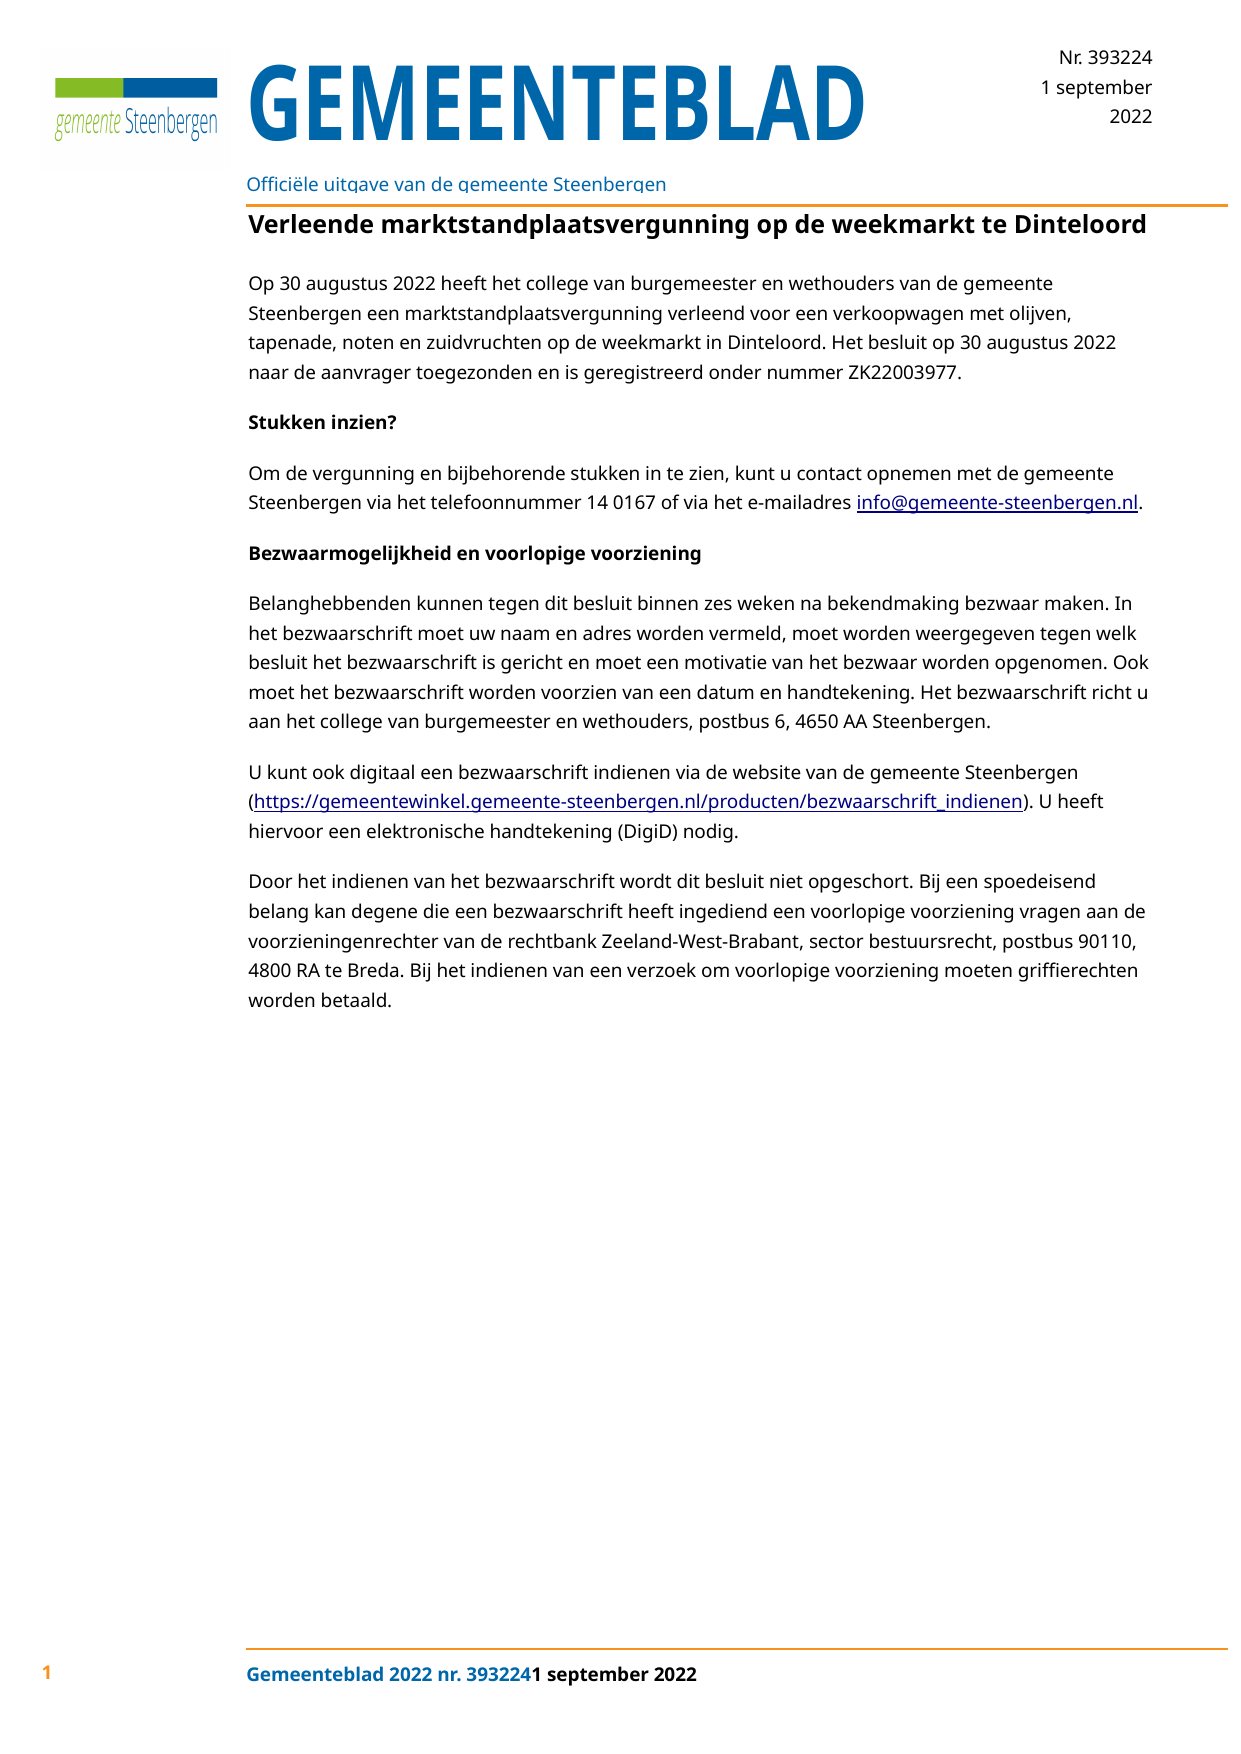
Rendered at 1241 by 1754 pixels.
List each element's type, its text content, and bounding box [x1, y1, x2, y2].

text Door het indienen van het bezwaarschrift wordt dit besluit niet opgeschort. Bij een spoedeisend belang kan degene die een bezwaarschrift heeft ingediend een voorlopige voorziening vragen aan de voorzieningenrechter van de rechtbank Zeeland-West-Brabant, sector bestuursrecht, postbus 90110, 4800 RA te Breda. Bij het indienen van een verzoek om voorlopige voorziening moeten griffierechten worden betaald. [248, 869, 1152, 1013]
text Stukken inzien? [248, 409, 1152, 435]
text Bezwaarmogelijkheid en voorlopige voorziening [248, 540, 1152, 566]
text U kunt ook digitaal een bezwaarschrift indienen via de website van de gemeente Steenbergen (https://gemeentewinkel.gemeente-steenbergen.nl/producten/bezwaarschrift_indienen). U heeft hiervoor een elektronische handtekening (DigiD) nodig. [248, 759, 1152, 844]
text ­ [248, 1037, 1152, 1063]
text Op 30 augustus 2022 heeft het college van burgemeester en wethouders van de gemeente Steenbergen een marktstandplaatsvergunning verleend voor een verkoopwagen met olijven, tapenade, noten en zuidvruchten op de weekmarkt in Dinteloord. Het besluit op 30 augustus 2022 naar de aanvrager toegezonden en is geregistreerd onder nummer ZK22003977. [248, 270, 1152, 385]
picture [41, 47, 231, 172]
text Verleende marktstandplaatsvergunning op de weekmarkt te Dinteloord [248, 207, 1152, 241]
text Om de vergunning en bijbehorende stukken in te zien, kunt u contact opnemen met de gemeente Steenbergen via het telefoonnummer 14 0167 of via het e-mailadres info@gemeente-steenbergen.nl. [248, 460, 1152, 515]
text Belanghebbenden kunnen tegen dit besluit binnen zes weken na bekendmaking bezwaar maken. In het bezwaarschrift moet uw naam en adres worden vermeld, moet worden weergegeven tegen welk besluit het bezwaarschrift is gericht en moet een motivatie van het bezwaar worden opgenomen. Ook moet het bezwaarschrift worden voorzien van een datum en handtekening. Het bezwaarschrift richt u aan het college van burgemeester en wethouders, postbus 6, 4650 AA Steenbergen. [248, 590, 1152, 734]
